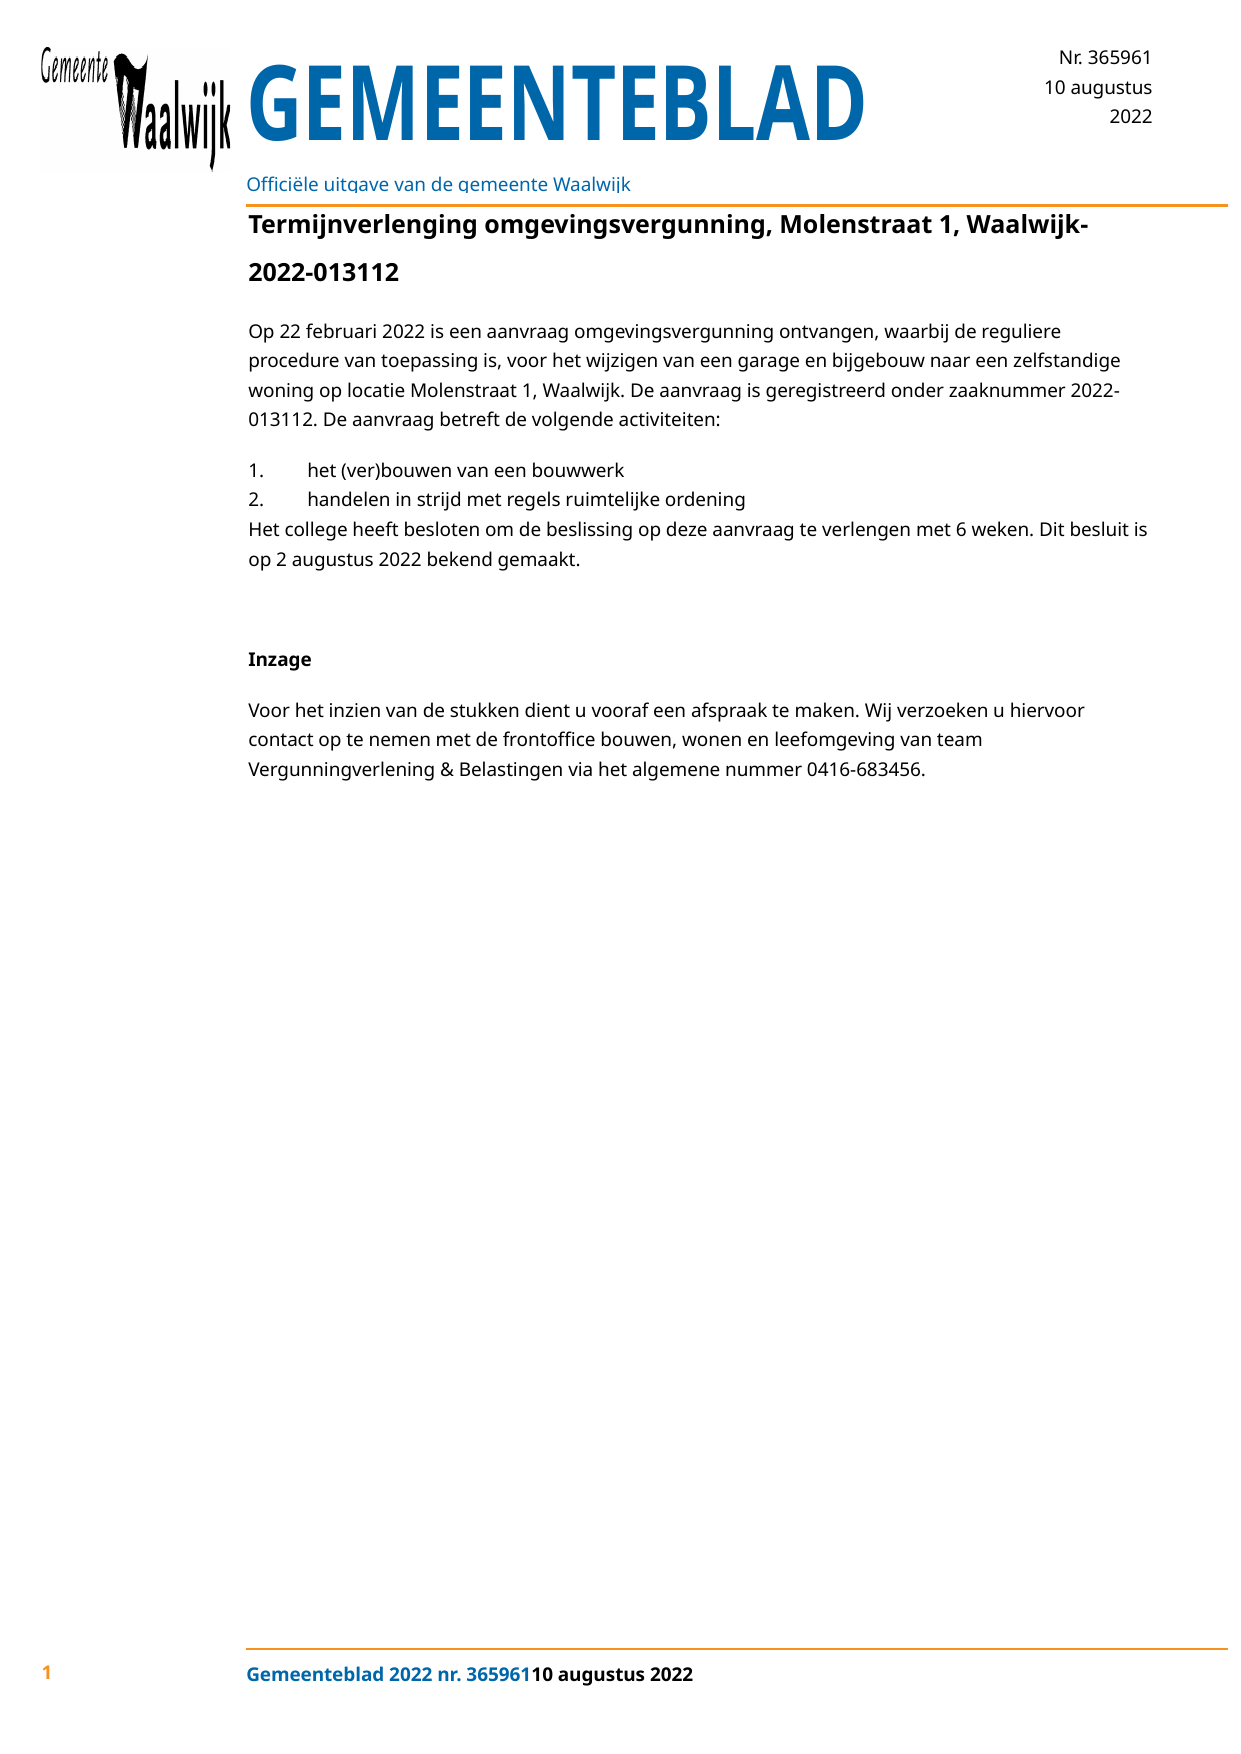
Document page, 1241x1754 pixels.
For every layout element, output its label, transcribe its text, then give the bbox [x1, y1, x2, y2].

list handelen in strijd met regels ruimtelijke ordening [248, 487, 1152, 512]
text Op 22 februari 2022 is een aanvraag omgevingsvergunning ontvangen, waarbij de reguliere procedure van toepassing is, voor het wijzigen van een garage en bijgebouw naar een zelfstandige woning op locatie Molenstraat 1, Waalwijk. De aanvraag is geregistreerd onder zaaknummer 2022-013112. De aanvraag betreft de volgende activiteiten: [248, 318, 1152, 432]
picture [41, 47, 231, 172]
text Inzage [248, 647, 1152, 672]
text Voor het inzien van de stukken dient u vooraf een afspraak te maken. Wij verzoeken u hiervoor contact op te nemen met de frontoffice bouwen, wonen en leefomgeving van team Vergunningverlening & Belastingen via het algemene nummer 0416-683456. [248, 697, 1152, 782]
text Termijnverlenging omgevingsvergunning, Molenstraat 1, Waalwijk-2022-013112 [248, 207, 1152, 288]
list het (ver)bouwen van een bouwwerk [248, 457, 1152, 483]
text Het college heeft besloten om de beslissing op deze aanvraag te verlengen met 6 weken. Dit besluit is op 2 augustus 2022 bekend gemaakt. [248, 516, 1152, 572]
